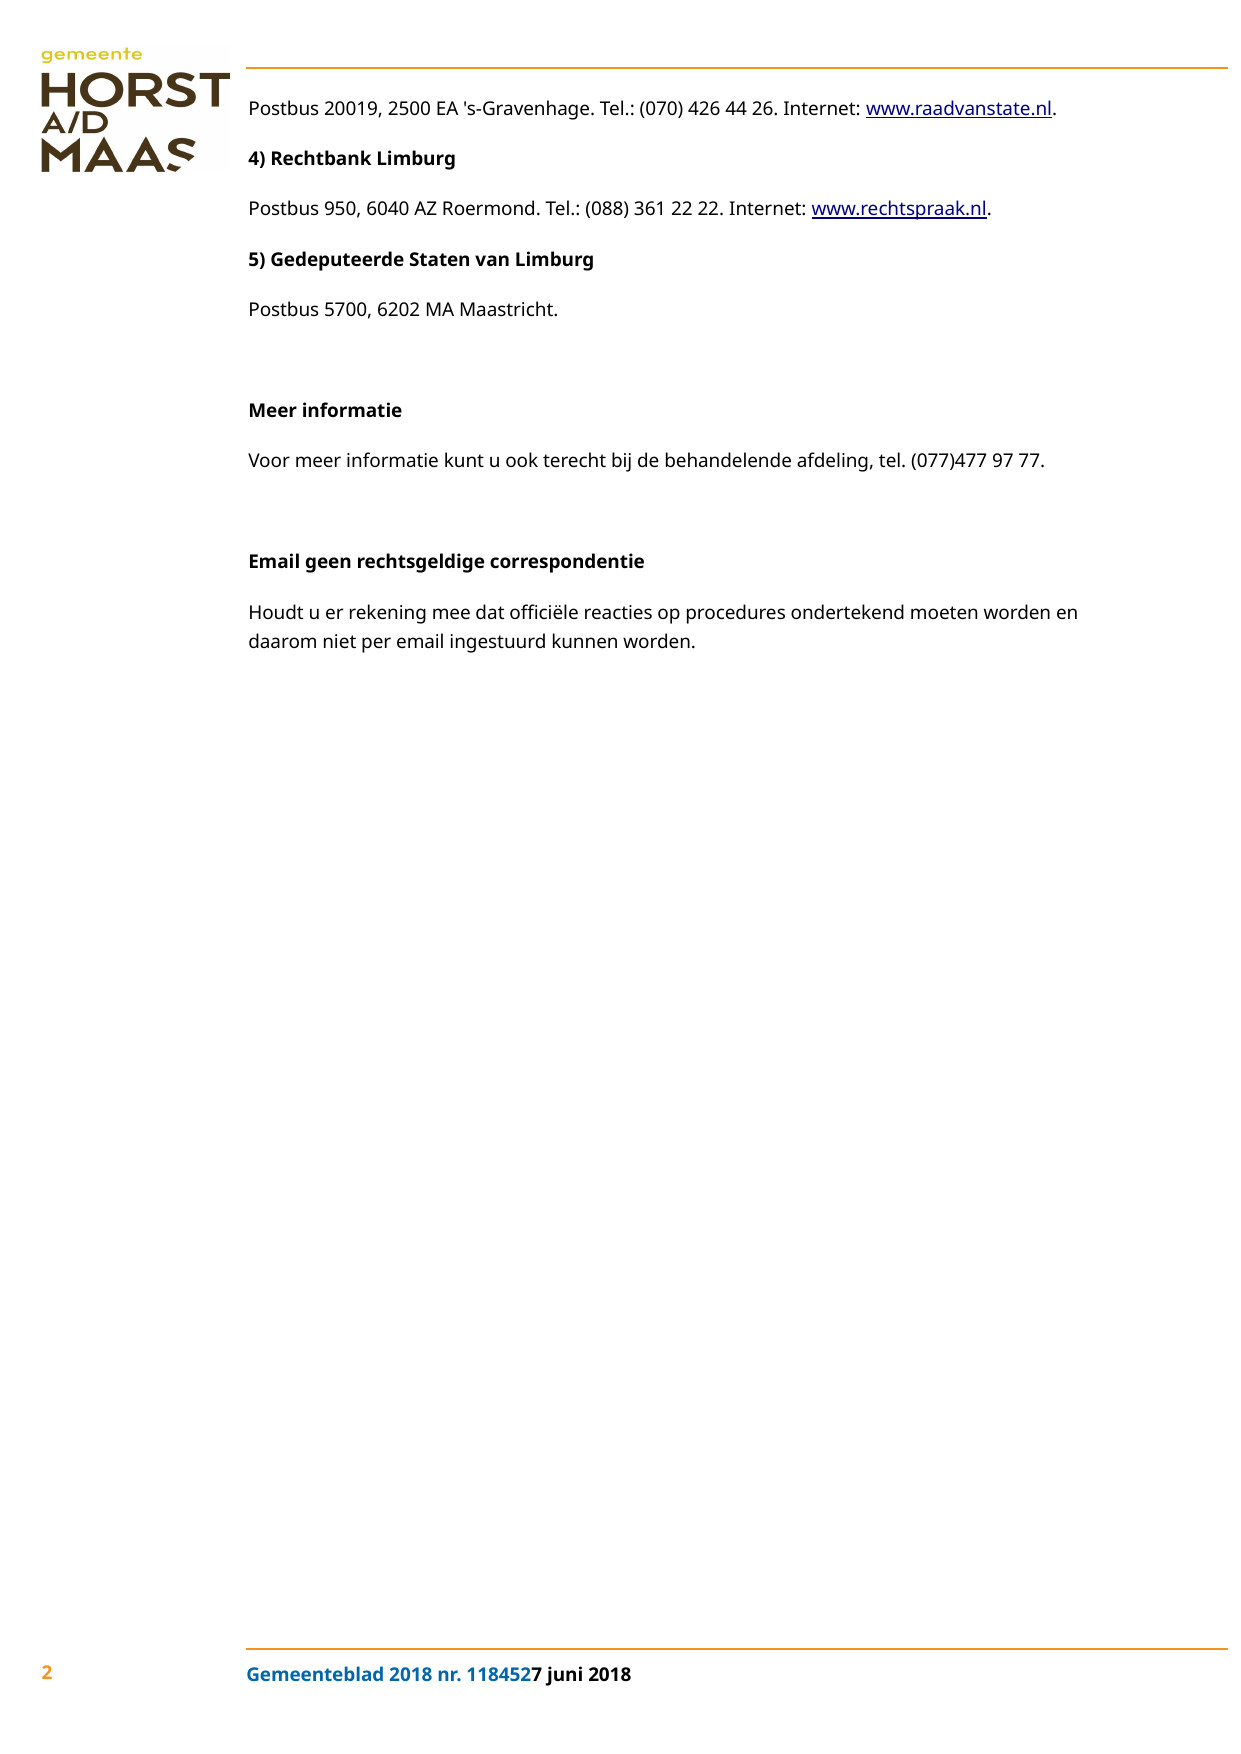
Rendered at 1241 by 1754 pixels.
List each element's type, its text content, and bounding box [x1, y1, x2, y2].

text Email geen rechtsgeldige correspondentie [248, 548, 1152, 574]
picture [41, 47, 231, 172]
text Houdt u er rekening mee dat officiële reacties op procedures ondertekend moeten worden en daarom niet per email ingestuurd kunnen worden. [248, 599, 1152, 654]
text 4) Rechtbank Limburg [248, 145, 1152, 171]
text Voor meer informatie kunt u ook terecht bij de behandelende afdeling, tel. (077)477 97 77. [248, 448, 1152, 473]
text Postbus 950, 6040 AZ Roermond. Tel.: (088) 361 22 22. Internet: www.rechtspraak.nl. [248, 196, 1152, 221]
text Postbus 20019, 2500 EA 's-Gravenhage. Tel.: (070) 426 44 26. Internet: www.raadvanstate.nl. [248, 95, 1152, 121]
text Meer informatie [248, 397, 1152, 423]
text 5) Gedeputeerde Staten van Limburg [248, 246, 1152, 272]
text Postbus 5700, 6202 MA Maastricht. [248, 296, 1152, 322]
